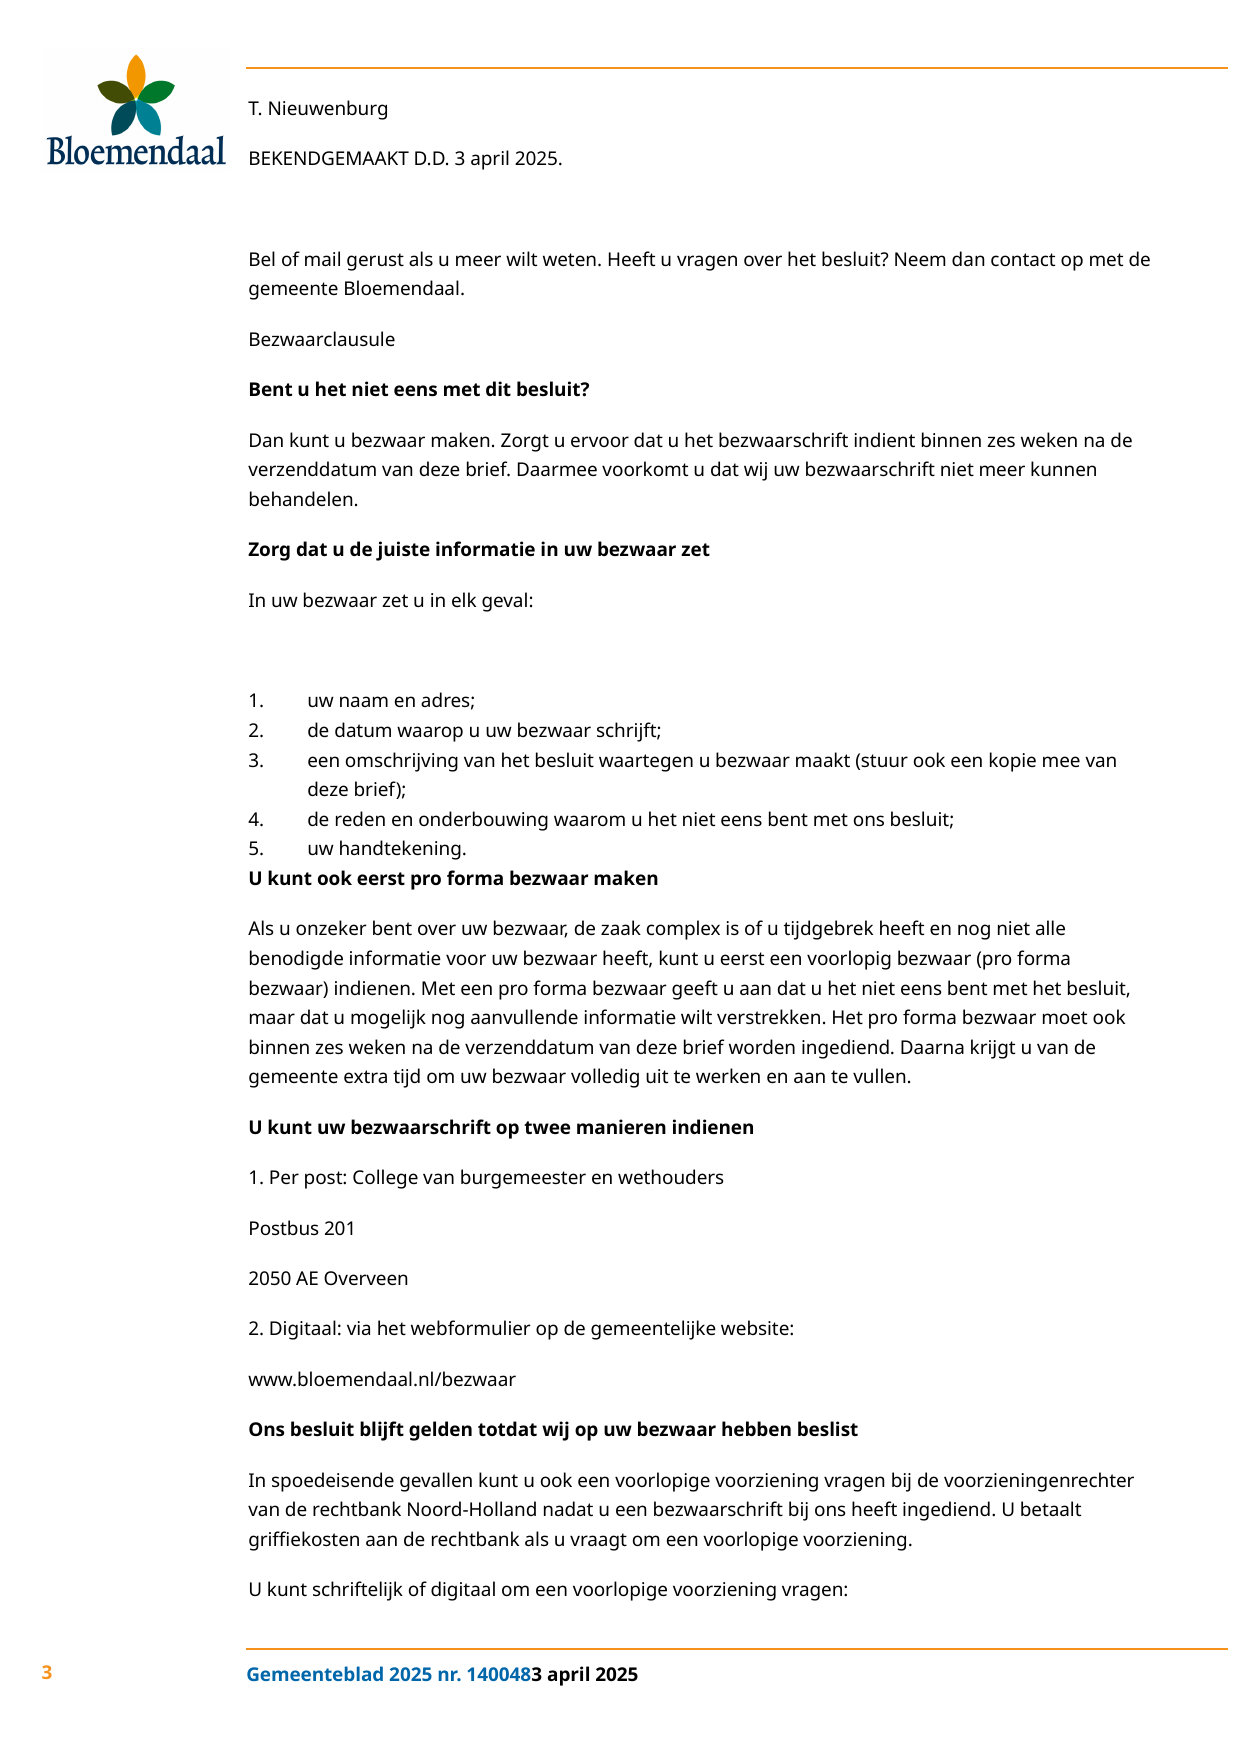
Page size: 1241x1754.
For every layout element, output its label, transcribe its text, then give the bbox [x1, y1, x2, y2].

list de reden en onderbouwing waarom u het niet eens bent met ons besluit; [248, 806, 1152, 832]
text Bent u het niet eens met dit besluit? [248, 376, 1152, 402]
text U kunt schriftelijk of digitaal om een voorlopige voorziening vragen: [248, 1576, 1152, 1602]
text In uw bezwaar zet u in elk geval: [248, 587, 1152, 613]
text Postbus 201 [248, 1215, 1152, 1241]
list uw handtekening. [248, 836, 1152, 861]
text T. Nieuwenburg [248, 95, 1152, 121]
text In spoedeisende gevallen kunt u ook een voorlopige voorziening vragen bij de voorzieningenrechter van de rechtbank Noord-Holland nadat u een bezwaarschrift bij ons heeft ingediend. U betaalt griffiekosten aan de rechtbank als u vraagt om een voorlopige voorziening. [248, 1467, 1152, 1552]
list uw naam en adres; [248, 688, 1152, 713]
list de datum waarop u uw bezwaar schrijft; [248, 717, 1152, 743]
list een omschrijving van het besluit waartegen u bezwaar maakt (stuur ook een kopie mee van deze brief); [248, 747, 1152, 802]
text 1. Per post: College van burgemeester en wethouders [248, 1164, 1152, 1190]
text BEKENDGEMAAKT D.D. 3 april 2025. [248, 145, 1152, 171]
text 2. Digitaal: via het webformulier op de gemeentelijke website: [248, 1316, 1152, 1341]
text Als u onzeker bent over uw bezwaar, de zaak complex is of u tijdgebrek heeft en nog niet alle benodigde informatie voor uw bezwaar heeft, kunt u eerst een voorlopig bezwaar (pro forma bezwaar) indienen. Met een pro forma bezwaar geeft u aan dat u het niet eens bent met het besluit, maar dat u mogelijk nog aanvullende informatie wilt verstrekken. Het pro forma bezwaar moet ook binnen zes weken na de verzenddatum van deze brief worden ingediend. Daarna krijgt u van de gemeente extra tijd om uw bezwaar volledig uit te werken en aan te vullen. [248, 916, 1152, 1089]
picture [41, 47, 231, 172]
text www.bloemendaal.nl/bezwaar [248, 1366, 1152, 1392]
text Zorg dat u de juiste informatie in uw bezwaar zet [248, 536, 1152, 562]
text 2050 AE Overveen [248, 1265, 1152, 1291]
text Bezwaarclausule [248, 326, 1152, 352]
text Ons besluit blijft gelden totdat wij op uw bezwaar hebben beslist [248, 1416, 1152, 1442]
text U kunt ook eerst pro forma bezwaar maken [248, 865, 1152, 891]
text Dan kunt u bezwaar maken. Zorgt u ervoor dat u het bezwaarschrift indient binnen zes weken na de verzenddatum van deze brief. Daarmee voorkomt u dat wij uw bezwaarschrift niet meer kunnen behandelen. [248, 427, 1152, 512]
text U kunt uw bezwaarschrift op twee manieren indienen [248, 1114, 1152, 1140]
text Bel of mail gerust als u meer wilt weten. Heeft u vragen over het besluit? Neem dan contact op met de gemeente Bloemendaal. [248, 246, 1152, 301]
